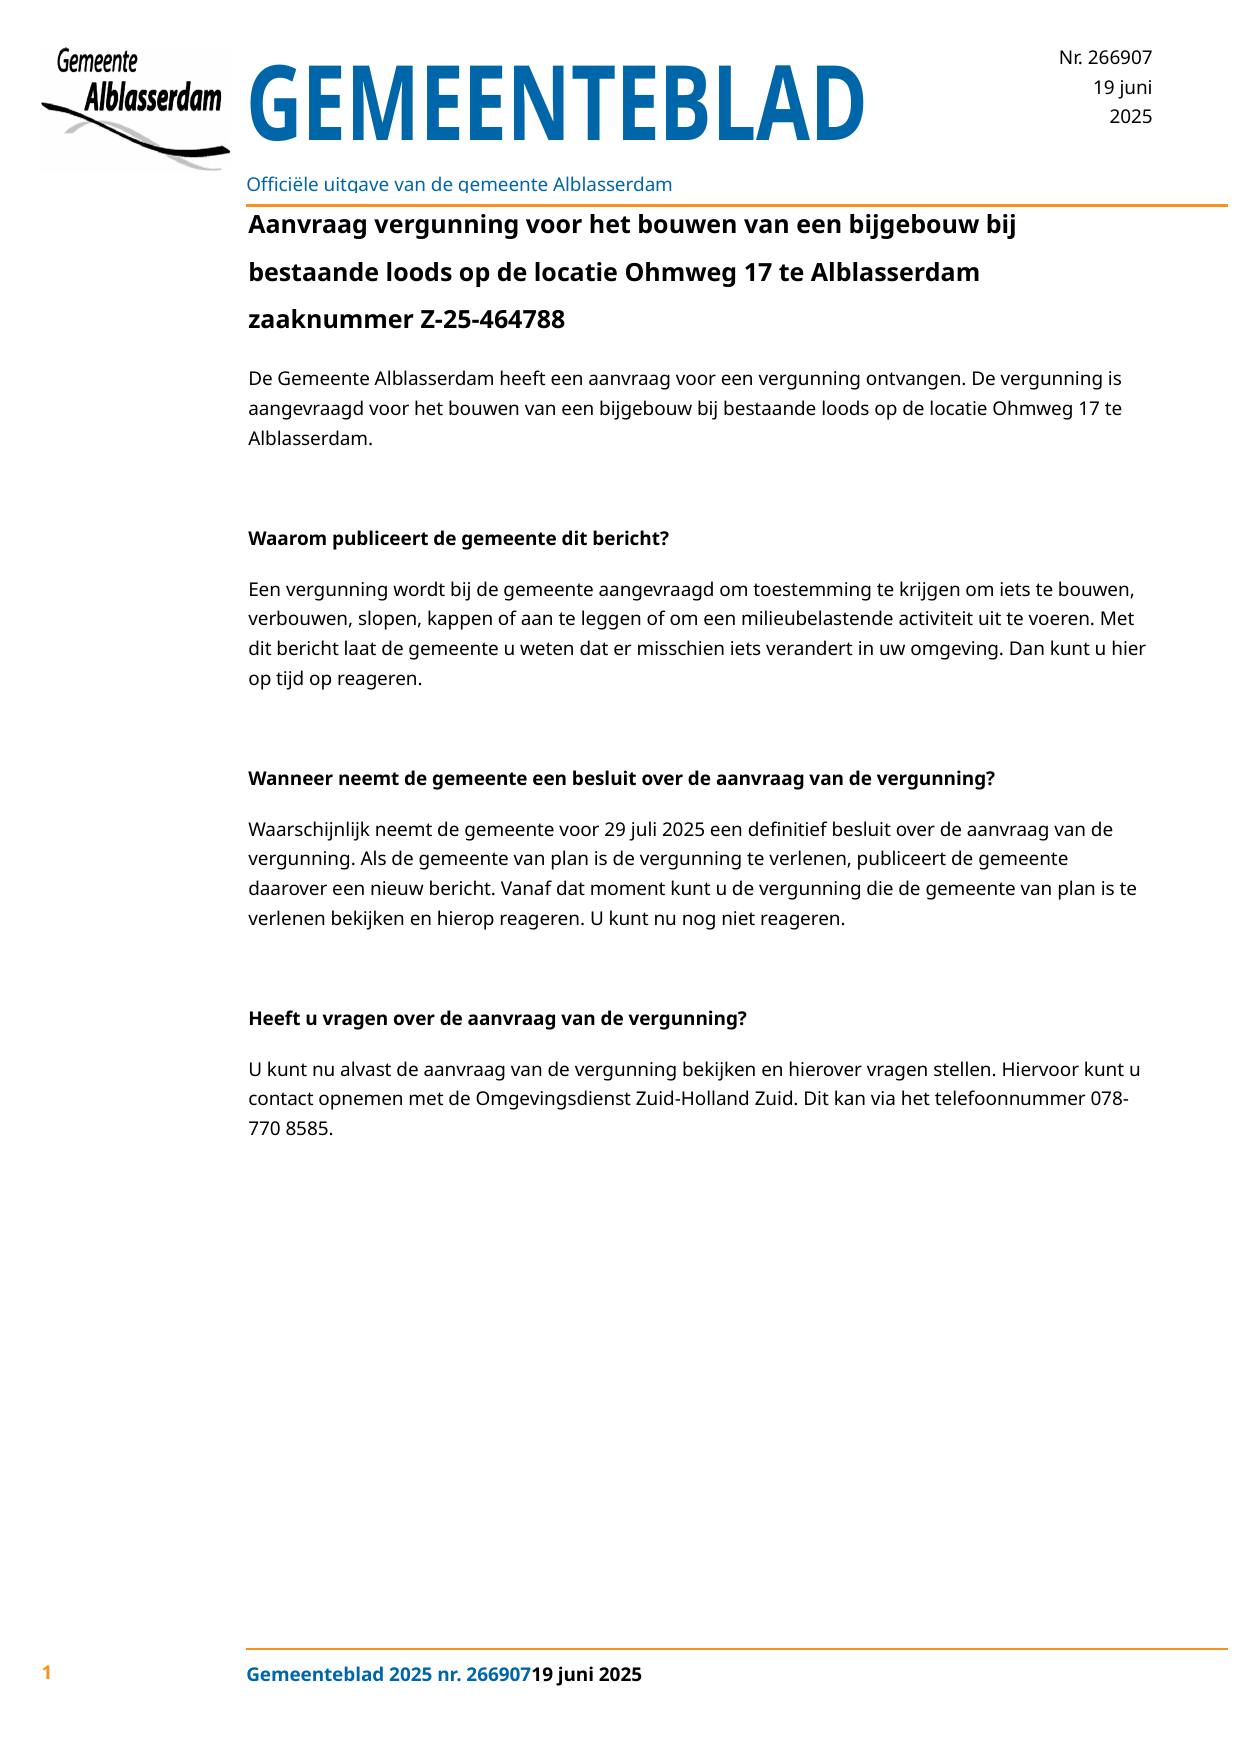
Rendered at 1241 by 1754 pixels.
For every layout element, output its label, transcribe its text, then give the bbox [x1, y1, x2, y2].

text Een vergunning wordt bij de gemeente aangevraagd om toestemming te krijgen om iets te bouwen, verbouwen, slopen, kappen of aan te leggen of om een milieubelastende activiteit uit te voeren. Met dit bericht laat de gemeente u weten dat er misschien iets verandert in uw omgeving. Dan kunt u hier op tijd op reageren. [248, 576, 1152, 690]
text De Gemeente Alblasserdam heeft een aanvraag voor een vergunning ontvangen. De vergunning is aangevraagd voor het bouwen van een bijgebouw bij bestaande loods op de locatie Ohmweg 17 te Alblasserdam. [248, 366, 1152, 450]
text U kunt nu alvast de aanvraag van de vergunning bekijken en hierover vragen stellen. Hiervoor kunt u contact opnemen met de Omgevingsdienst Zuid-Holland Zuid. Dit kan via het telefoonnummer 078-770 8585. [248, 1056, 1152, 1141]
picture [41, 47, 231, 172]
text Waarom publiceert de gemeente dit bericht? [248, 526, 1152, 551]
text Waarschijnlijk neemt de gemeente voor 29 juli 2025 een definitief besluit over de aanvraag van de vergunning. Als de gemeente van plan is de vergunning te verlenen, publiceert de gemeente daarover een nieuw bericht. Vanaf dat moment kunt u de vergunning die de gemeente van plan is te verlenen bekijken en hierop reageren. U kunt nu nog niet reageren. [248, 816, 1152, 930]
text Heeft u vragen over de aanvraag van de vergunning? [248, 1006, 1152, 1031]
text Wanneer neemt de gemeente een besluit over de aanvraag van de vergunning? [248, 766, 1152, 791]
text Aanvraag vergunning voor het bouwen van een bijgebouw bij bestaande loods op de locatie Ohmweg 17 te Alblasserdam zaaknummer Z-25-464788 [248, 207, 1152, 336]
